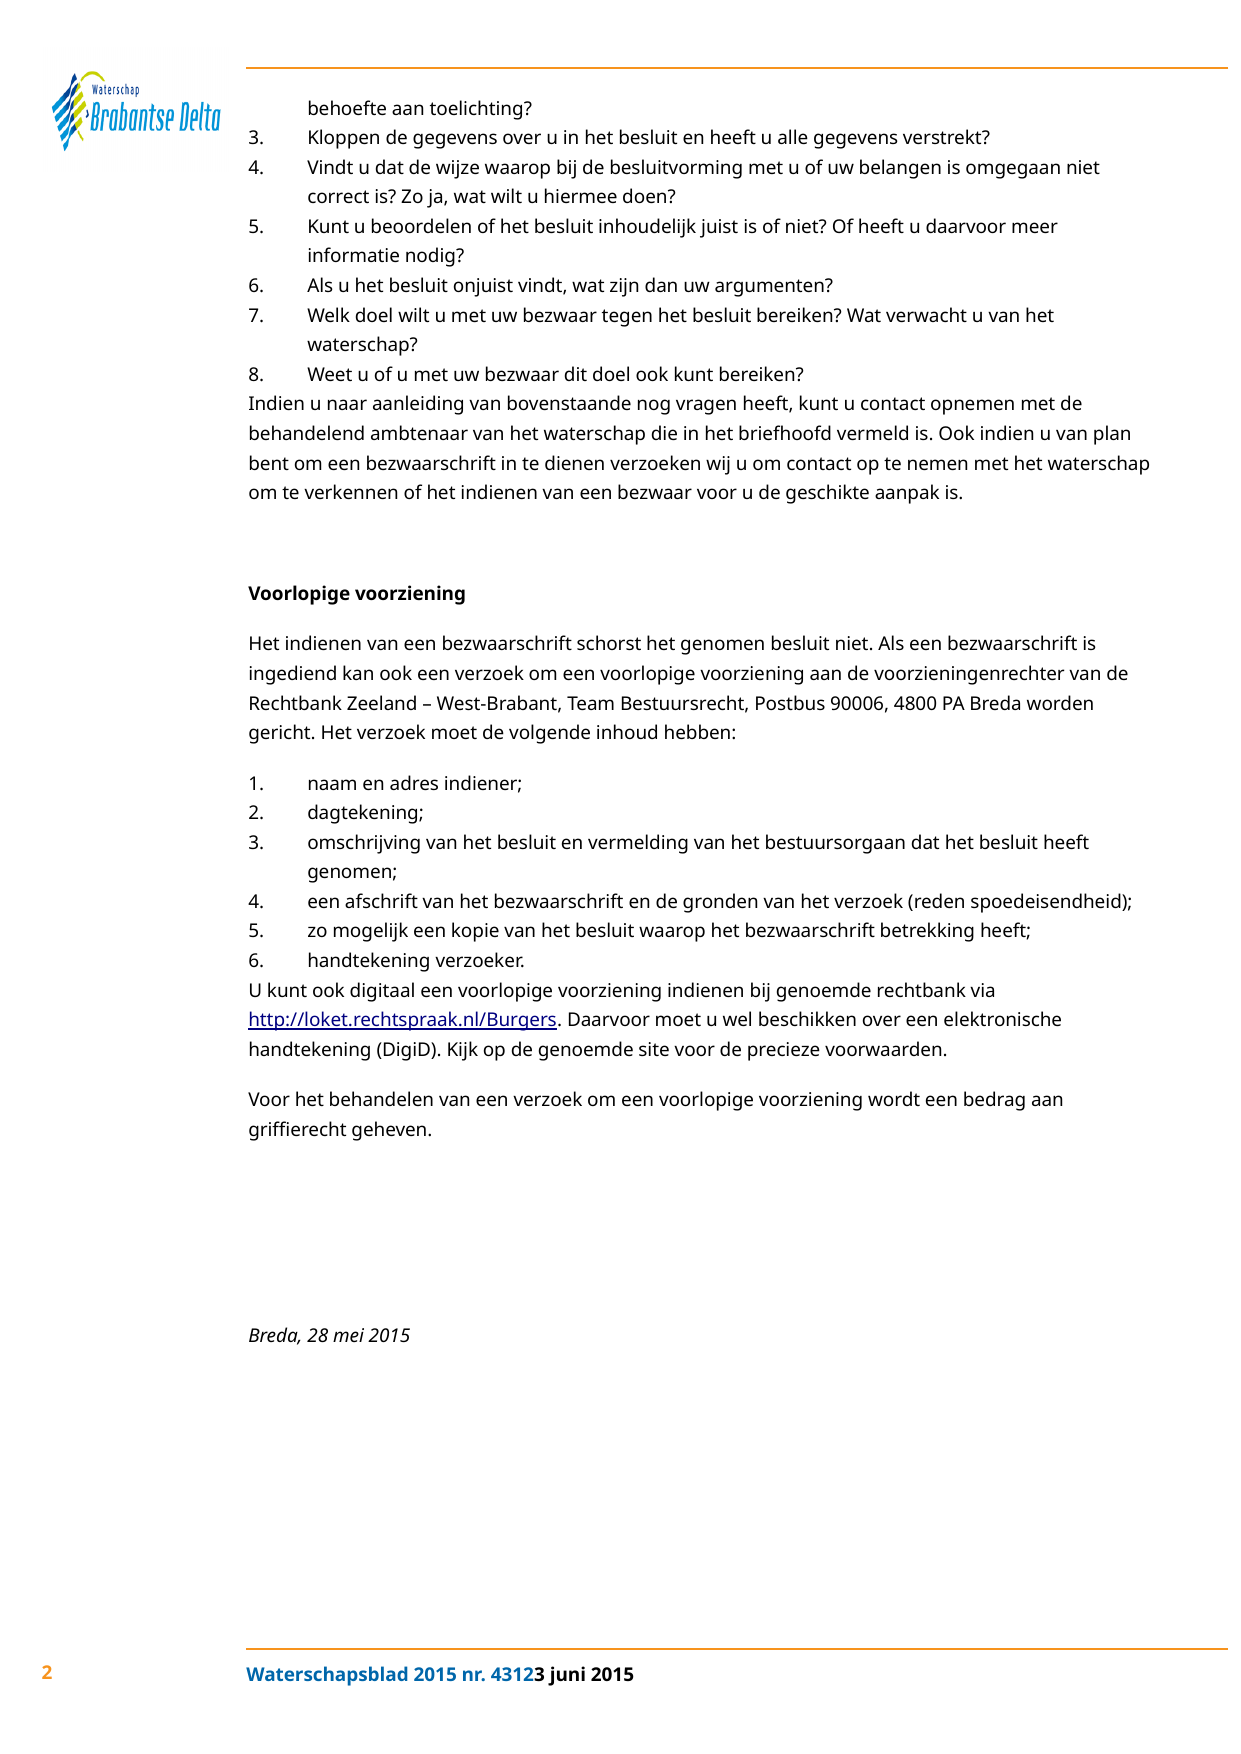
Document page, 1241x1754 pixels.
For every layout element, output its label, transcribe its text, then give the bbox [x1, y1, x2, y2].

text Voor het behandelen van een verzoek om een voorlopige voorziening wordt een bedrag aan griffierecht geheven. [248, 1086, 1152, 1142]
list zo mogelijk een kopie van het besluit waarop het bezwaarschrift betrekking heeft; [248, 918, 1152, 943]
list een afschrift van het bezwaarschrift en de gronden van het verzoek (reden spoedeisendheid); [248, 888, 1152, 914]
list handtekening verzoeker. [248, 947, 1152, 973]
list Welk doel wilt u met uw bezwaar tegen het besluit bereiken? Wat verwacht u van het waterschap? [248, 302, 1152, 357]
list Kunt u beoordelen of het besluit inhoudelijk juist is of niet? Of heeft u daarvoor meer informatie nodig? [248, 213, 1152, 268]
list Als u het besluit onjuist vindt, wat zijn dan uw argumenten? [248, 272, 1152, 298]
list Kloppen de gegevens over u in het besluit en heeft u alle gegevens verstrekt? [248, 124, 1152, 150]
list omschrijving van het besluit en vermelding van het bestuursorgaan dat het besluit heeft genomen; [248, 829, 1152, 884]
picture [41, 47, 231, 172]
list Weet u of u met uw bezwaar dit doel ook kunt bereiken? [248, 361, 1152, 387]
text U kunt ook digitaal een voorlopige voorziening indienen bij genoemde rechtbank via http://loket.rechtspraak.nl/Burgers. Daarvoor moet u wel beschikken over een elektronische handtekening (DigiD). Kijk op de genoemde site voor de precieze voorwaarden. [248, 977, 1152, 1062]
list dagtekening; [248, 799, 1152, 825]
text Voorlopige voorziening [248, 580, 1152, 606]
text Het indienen van een bezwaarschrift schorst het genomen besluit niet. Als een bezwaarschrift is ingediend kan ook een verzoek om een voorlopige voorziening aan de voorzieningenrechter van de Rechtbank Zeeland – West-Brabant, Team Bestuursrecht, Postbus 90006, 4800 PA Breda worden gericht. Het verzoek moet de volgende inhoud hebben: [248, 631, 1152, 745]
list naam en adres indiener; [248, 770, 1152, 796]
list Vindt u dat de wijze waarop bij de besluitvorming met u of uw belangen is omgegaan niet correct is? Zo ja, wat wilt u hiermee doen? [248, 154, 1152, 209]
text Breda, 28 mei 2015 [248, 1323, 1152, 1348]
text Indien u naar aanleiding van bovenstaande nog vragen heeft, kunt u contact opnemen met de behandelend ambtenaar van het waterschap die in het briefhoofd vermeld is. Ook indien u van plan bent om een bezwaarschrift in te dienen verzoeken wij u om contact op te nemen met het waterschap om te verkennen of het indienen van een bezwaar voor u de geschikte aanpak is. [248, 391, 1152, 505]
list behoefte aan toelichting? [248, 95, 1152, 121]
